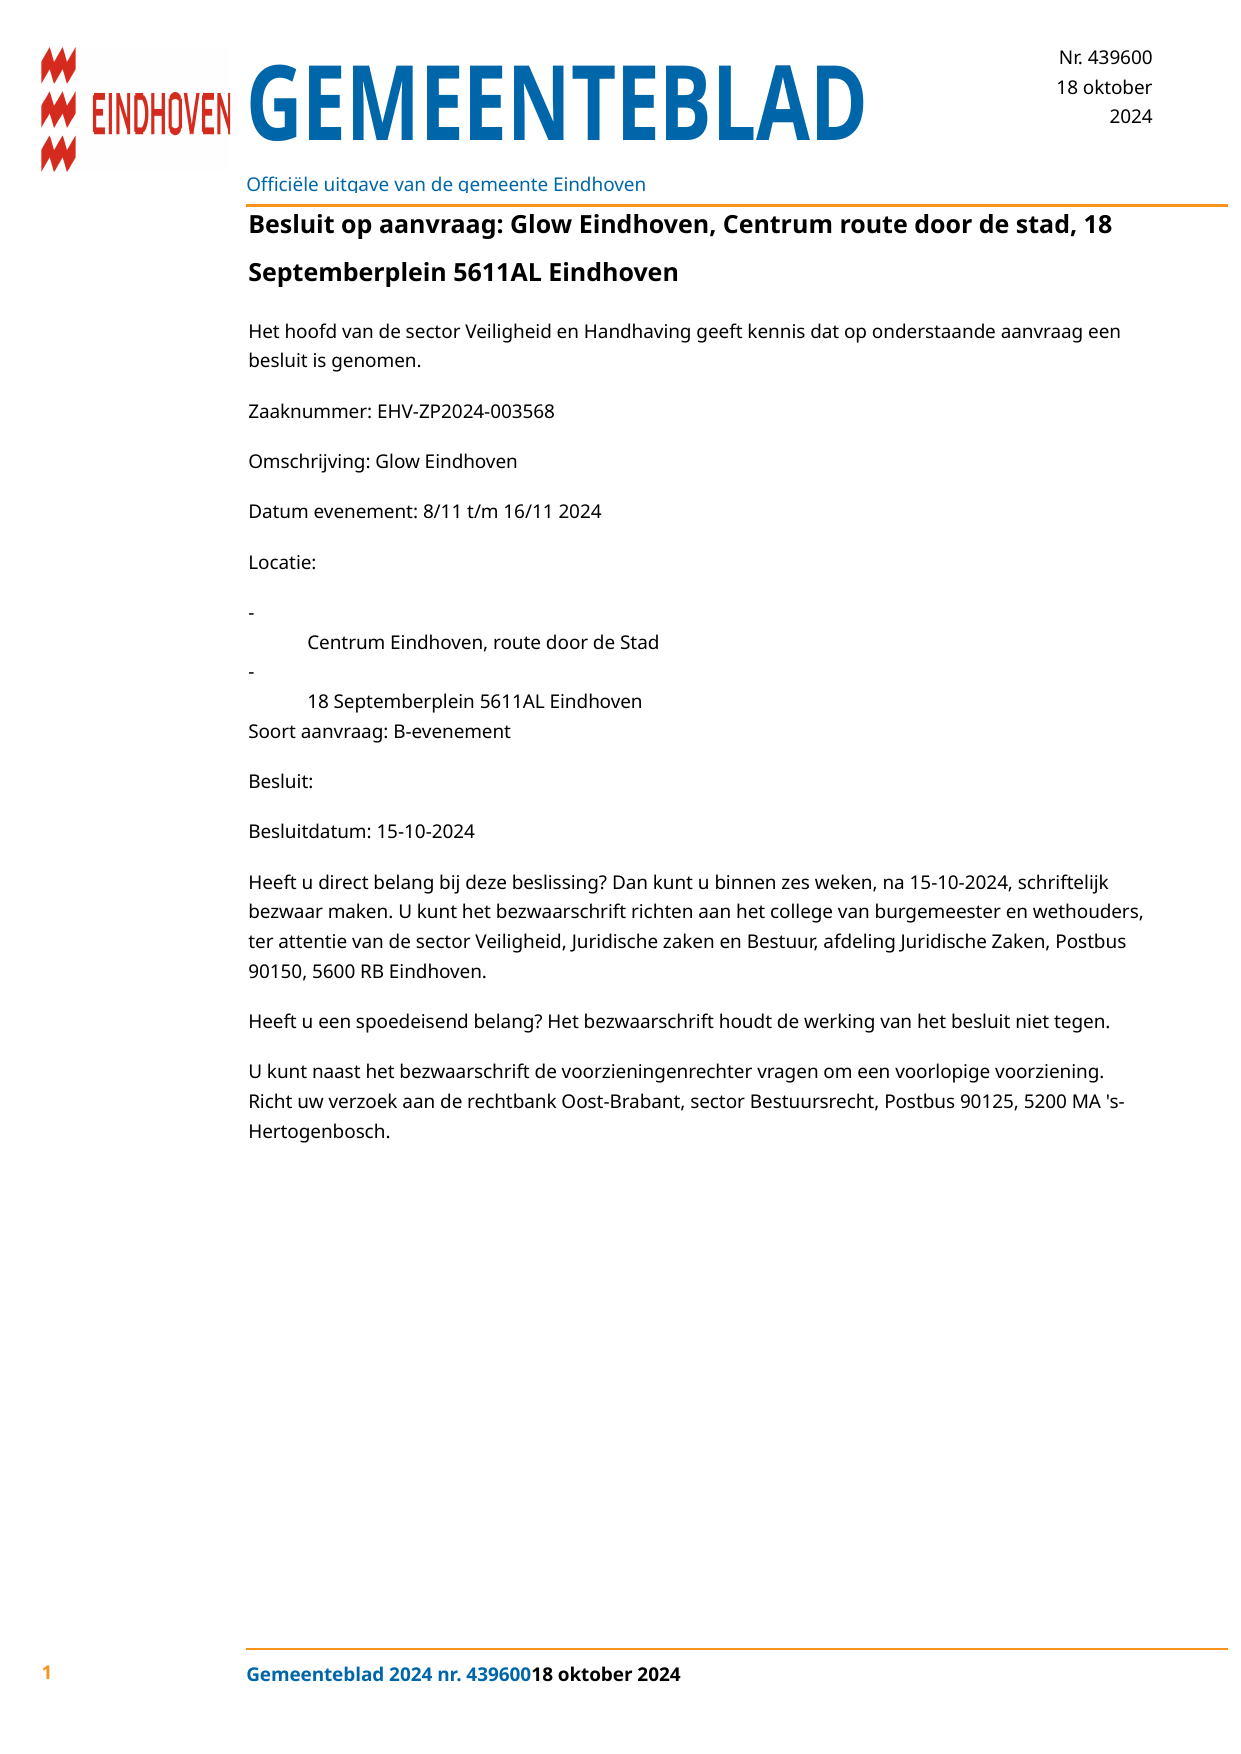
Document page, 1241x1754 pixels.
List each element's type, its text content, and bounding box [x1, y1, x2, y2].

text Soort aanvraag: B-evenement [248, 718, 1152, 744]
text Locatie: [248, 549, 1152, 575]
text Zaaknummer: EHV-ZP2024-003568 [248, 398, 1152, 424]
text Besluit op aanvraag: Glow Eindhoven, Centrum route door de stad, 18 Septemberplein 5611AL Eindhoven [248, 207, 1152, 288]
text Besluit: [248, 768, 1152, 794]
text U kunt naast het bezwaarschrift de voorzieningenrechter vragen om een voorlopige voorziening. Richt uw verzoek aan de rechtbank Oost-Brabant, sector Bestuursrecht, Postbus 90125, 5200 MA 's-Hertogenbosch. [248, 1059, 1152, 1144]
list 18 Septemberplein 5611AL Eindhoven [248, 688, 1152, 714]
text Heeft u een spoedeisend belang? Het bezwaarschrift houdt de werking van het besluit niet tegen. [248, 1008, 1152, 1034]
text Heeft u direct belang bij deze beslissing? Dan kunt u binnen zes weken, na 15-10-2024, schriftelijk bezwaar maken. U kunt het bezwaarschrift richten aan het college van burgemeester en wethouders, ter attentie van de sector Veiligheid, Juridische zaken en Bestuur, afdeling Juridische Zaken, Postbus 90150, 5600 RB Eindhoven. [248, 869, 1152, 984]
text Besluitdatum: 15-10-2024 [248, 819, 1152, 844]
list Centrum Eindhoven, route door de Stad [248, 629, 1152, 655]
text Datum evenement: 8/11 t/m 16/11 2024 [248, 499, 1152, 524]
text Het hoofd van de sector Veiligheid en Handhaving geeft kennis dat op onderstaande aanvraag een besluit is genomen. [248, 318, 1152, 373]
picture [41, 47, 231, 172]
text Omschrijving: Glow Eindhoven [248, 448, 1152, 474]
